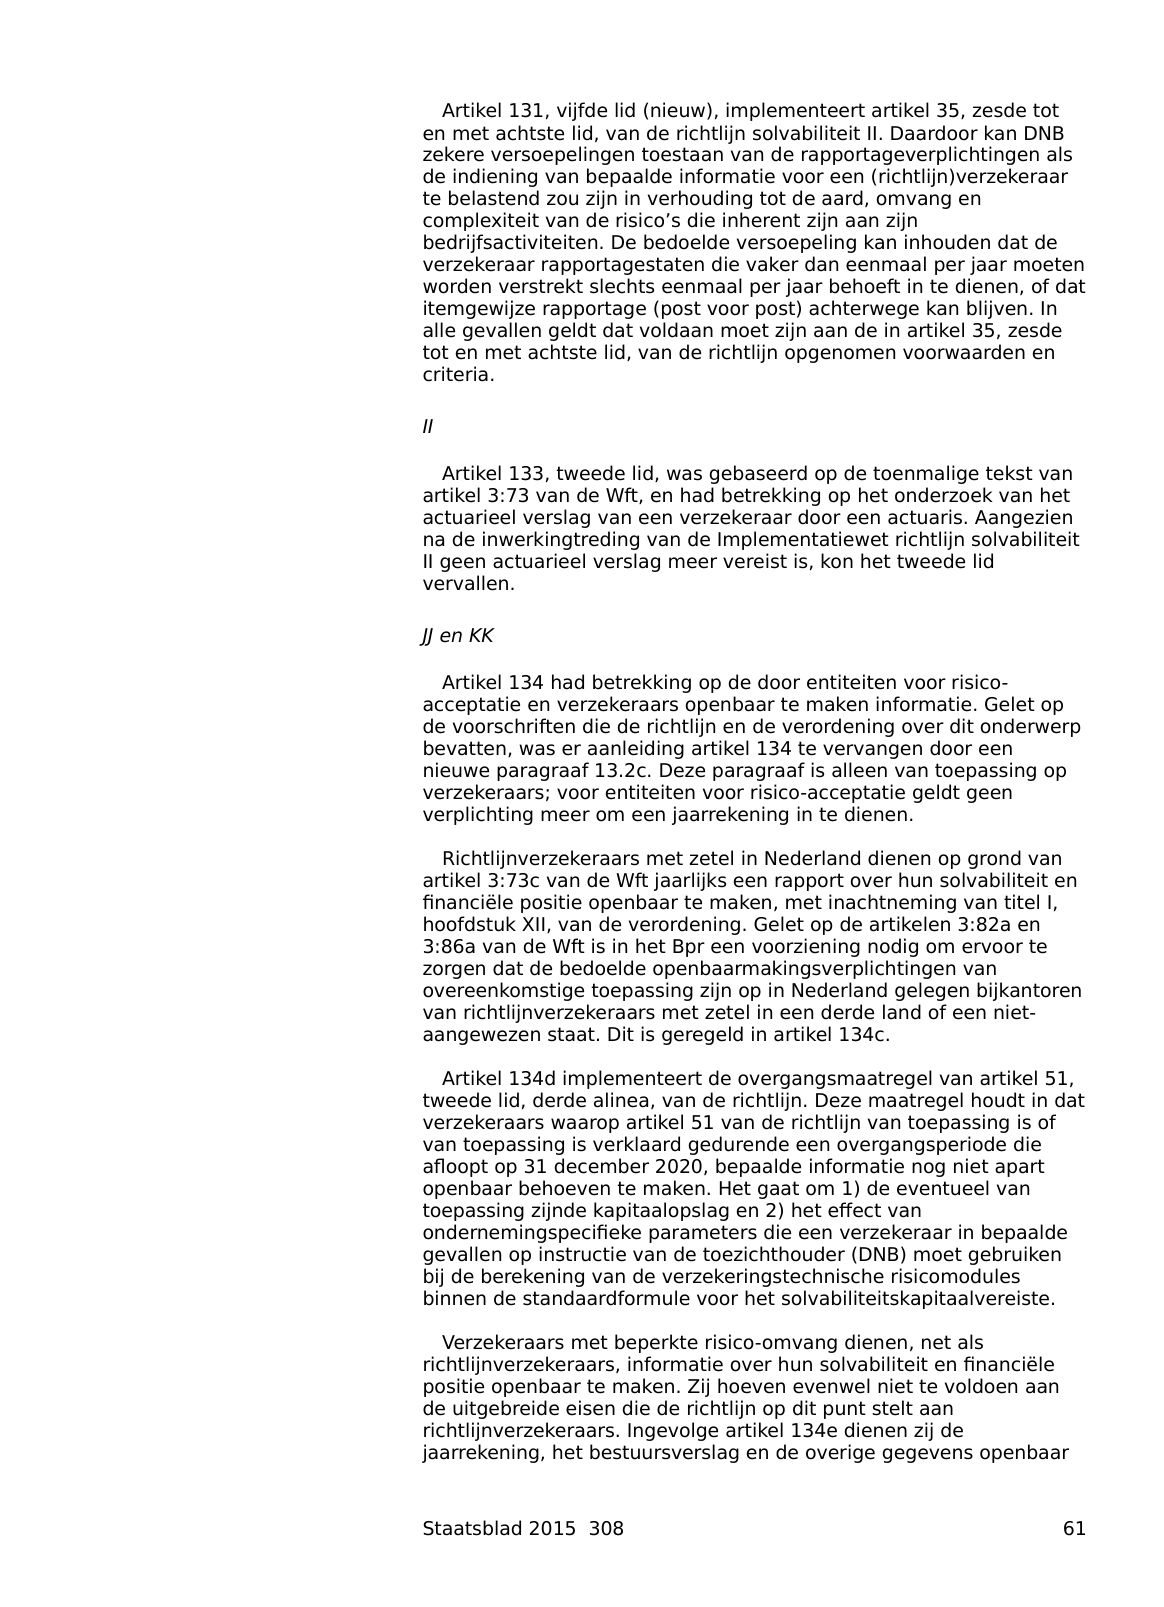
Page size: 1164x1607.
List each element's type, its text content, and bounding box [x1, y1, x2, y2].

text Artikel 131, vijfde lid (nieuw), implementeert artikel 35, zesde tot en met achtste lid, van de richtlijn solvabiliteit II. Daardoor kan DNB zekere versoepelingen toestaan van de rapportageverplichtingen als de indiening van bepaalde informatie voor een (richtlijn)verzekeraar te belastend zou zijn in verhouding tot de aard, omvang en complexiteit van de risico’s die inherent zijn aan zijn bedrijfsactiviteiten. De bedoelde versoepeling kan inhouden dat de verzekeraar rapportagestaten die vaker dan eenmaal per jaar moeten worden verstrekt slechts eenmaal per jaar behoeft in te dienen, of dat itemgewijze rapportage (post voor post) achterwege kan blijven. In alle gevallen geldt dat voldaan moet zijn aan de in artikel 35, zesde tot en met achtste lid, van de richtlijn opgenomen voorwaarden en criteria. [422, 100, 1087, 386]
text Verzekeraars met beperkte risico-omvang dienen, net als richtlijnverzekeraars, informatie over hun solvabiliteit en financiële positie openbaar te maken. Zij hoeven evenwel niet te voldoen aan de uitgebreide eisen die de richtlijn op dit punt stelt aan richtlijnverzekeraars. Ingevolge artikel 134e dienen zij de jaarrekening, het bestuursverslag en de overige gegevens openbaar [422, 1332, 1087, 1464]
text Artikel 134 had betrekking op de door entiteiten voor risico-acceptatie en verzekeraars openbaar te maken informatie. Gelet op de voorschriften die de richtlijn en de verordening over dit onderwerp bevatten, was er aanleiding artikel 134 te vervangen door een nieuwe paragraaf 13.2c. Deze paragraaf is alleen van toepassing op verzekeraars; voor entiteiten voor risico-acceptatie geldt geen verplichting meer om een jaarrekening in te dienen. [422, 672, 1087, 826]
subtitle JJ en KK [422, 625, 1087, 647]
subtitle II [422, 416, 1087, 438]
text Artikel 133, tweede lid, was gebaseerd op de toenmalige tekst van artikel 3:73 van de Wft, en had betrekking op het onderzoek van het actuarieel verslag van een verzekeraar door een actuaris. Aangezien na de inwerkingtreding van de Implementatiewet richtlijn solvabiliteit II geen actuarieel verslag meer vereist is, kon het tweede lid vervallen. [422, 463, 1087, 595]
text Artikel 134d implementeert de overgangsmaatregel van artikel 51, tweede lid, derde alinea, van de richtlijn. Deze maatregel houdt in dat verzekeraars waarop artikel 51 van de richtlijn van toepassing is of van toepassing is verklaard gedurende een overgangsperiode die afloopt op 31 december 2020, bepaalde informatie nog niet apart openbaar behoeven te maken. Het gaat om 1) de eventueel van toepassing zijnde kapitaalopslag en 2) het effect van ondernemingspecifieke parameters die een verzekeraar in bepaalde gevallen op instructie van de toezichthouder (DNB) moet gebruiken bij de berekening van de verzekeringstechnische risicomodules binnen de standaardformule voor het solvabiliteitskapitaalvereiste. [422, 1068, 1087, 1310]
text Richtlijnverzekeraars met zetel in Nederland dienen op grond van artikel 3:73c van de Wft jaarlijks een rapport over hun solvabiliteit en financiële positie openbaar te maken, met inachtneming van titel I, hoofdstuk XII, van de verordening. Gelet op de artikelen 3:82a en 3:86a van de Wft is in het Bpr een voorziening nodig om ervoor te zorgen dat de bedoelde openbaarmakingsverplichtingen van overeenkomstige toepassing zijn op in Nederland gelegen bijkantoren van richtlijnverzekeraars met zetel in een derde land of een niet-aangewezen staat. Dit is geregeld in artikel 134c. [422, 848, 1087, 1046]
